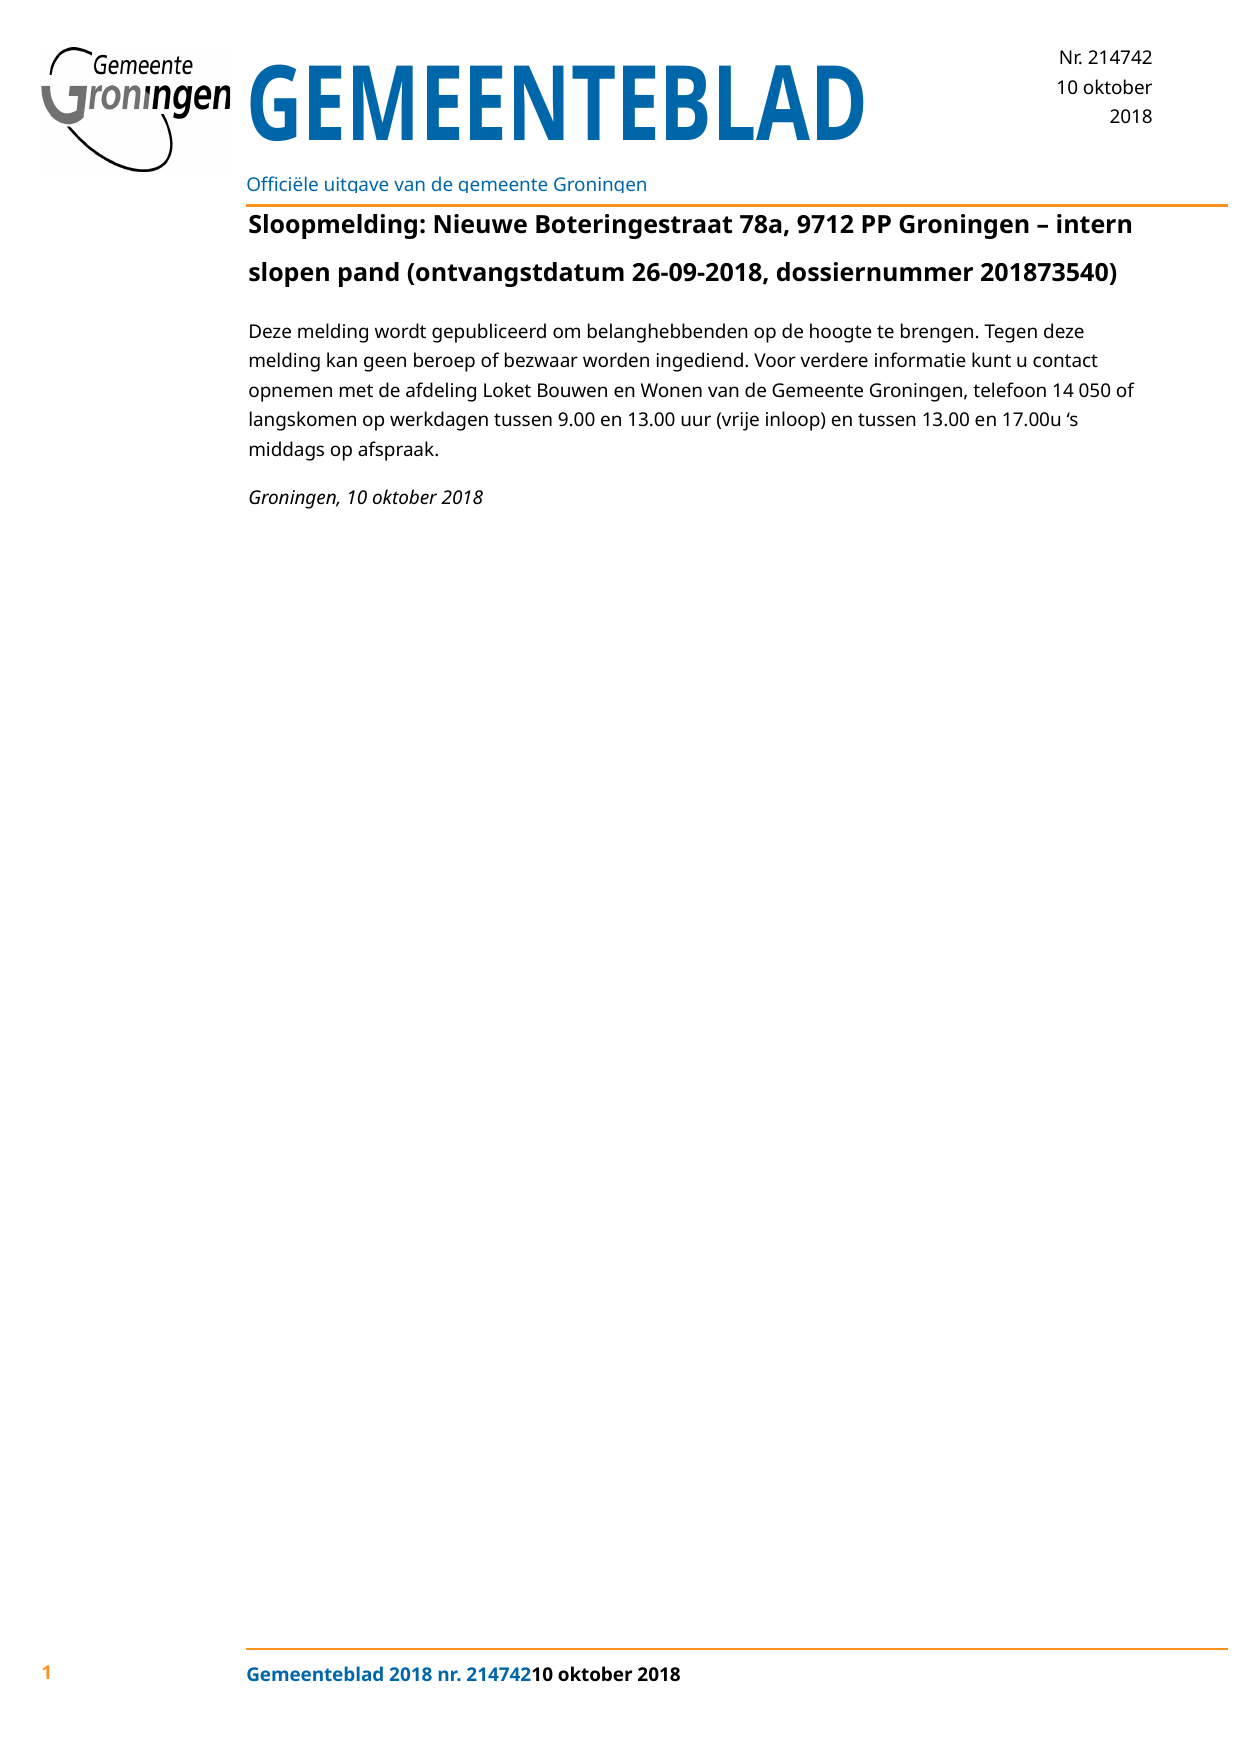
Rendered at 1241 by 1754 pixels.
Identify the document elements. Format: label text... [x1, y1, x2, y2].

text Deze melding wordt gepubliceerd om belanghebbenden op de hoogte te brengen. Tegen deze melding kan geen beroep of bezwaar worden ingediend. Voor verdere informatie kunt u contact opnemen met de afdeling Loket Bouwen en Wonen van de Gemeente Groningen, telefoon 14 050 of langskomen op werkdagen tussen 9.00 en 13.00 uur (vrije inloop) en tussen 13.00 en 17.00u ‘s middags op afspraak. [248, 318, 1152, 462]
text Sloopmelding: Nieuwe Boteringestraat 78a, 9712 PP Groningen – intern slopen pand (ontvangstdatum 26-09-2018, dossiernummer 201873540) [248, 207, 1152, 288]
picture [41, 47, 231, 172]
text Groningen, 10 oktober 2018 [248, 484, 1152, 510]
